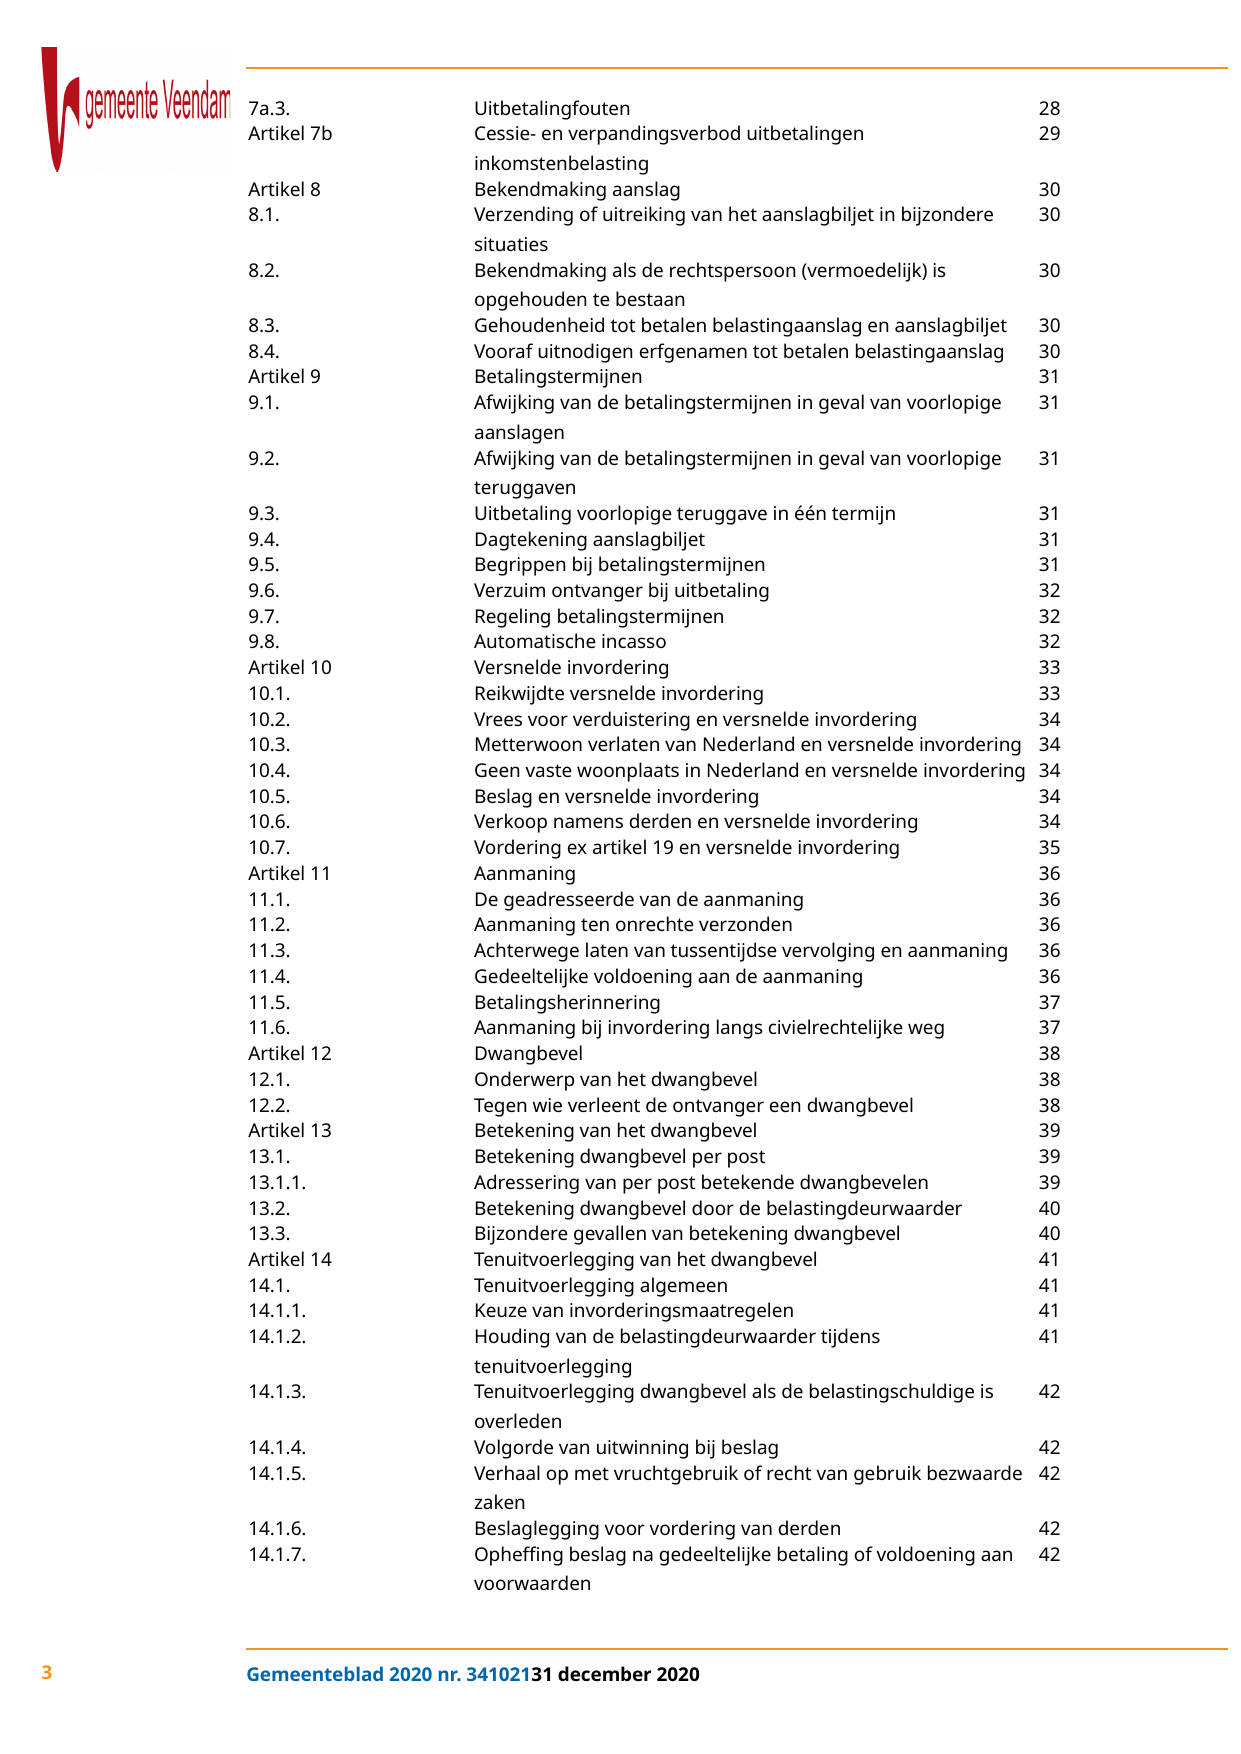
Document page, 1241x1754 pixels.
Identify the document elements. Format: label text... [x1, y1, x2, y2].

table_cell Artikel 8 [248, 176, 474, 202]
table_cell Dwangbevel [474, 1040, 1039, 1066]
table_cell 7a.3. [248, 95, 474, 121]
table_cell 14.1.7. [248, 1541, 474, 1596]
table_cell 11.5. [248, 989, 474, 1014]
table_cell Begrippen bij betalingstermijnen [474, 551, 1039, 577]
table_cell 10.5. [248, 783, 474, 809]
table_cell Volgorde van uitwinning bij beslag [474, 1434, 1039, 1460]
table_cell Reikwijdte versnelde invordering [474, 680, 1039, 706]
table_cell 36 [1039, 938, 1152, 963]
table_cell 34 [1039, 706, 1152, 732]
table_cell 30 [1039, 257, 1152, 312]
table_cell Artikel 7b [248, 121, 474, 176]
table_cell Houding van de belastingdeurwaarder tijdens tenuitvoerlegging [474, 1323, 1039, 1379]
table_cell 31 [1039, 526, 1152, 551]
table_cell 28 [1039, 95, 1152, 121]
table_cell 29 [1039, 121, 1152, 176]
table_cell Achterwege laten van tussentijdse vervolging en aanmaning [474, 938, 1039, 963]
table_cell 41 [1039, 1272, 1152, 1298]
table_cell 32 [1039, 577, 1152, 603]
table_cell Opheffing beslag na gedeeltelijke betaling of voldoening aan voorwaarden [474, 1541, 1039, 1596]
table_cell Betekening dwangbevel door de belastingdeurwaarder [474, 1195, 1039, 1220]
table_cell Verzending of uitreiking van het aanslagbiljet in bijzondere situaties [474, 202, 1039, 257]
table_cell 9.1. [248, 389, 474, 445]
table_cell 42 [1039, 1460, 1152, 1515]
table_cell 11.6. [248, 1015, 474, 1040]
table_cell 42 [1039, 1541, 1152, 1596]
table_cell Beslag en versnelde invordering [474, 783, 1039, 809]
table_cell Beslaglegging voor vordering van derden [474, 1515, 1039, 1541]
table_cell Tenuitvoerlegging dwangbevel als de belastingschuldige is overleden [474, 1379, 1039, 1434]
table_cell 31 [1039, 445, 1152, 500]
table_cell Uitbetalingfouten [474, 95, 1039, 121]
table_cell Artikel 14 [248, 1246, 474, 1272]
table_cell Bekendmaking als de rechtspersoon (vermoedelijk) is opgehouden te bestaan [474, 257, 1039, 312]
table_cell 40 [1039, 1195, 1152, 1220]
table_cell Artikel 9 [248, 364, 474, 389]
table_cell 14.1.3. [248, 1379, 474, 1434]
table_cell 13.1.1. [248, 1169, 474, 1195]
table_cell Gehoudenheid tot betalen belastingaanslag en aanslagbiljet [474, 312, 1039, 338]
table_cell 11.4. [248, 963, 474, 989]
table_cell 8.3. [248, 312, 474, 338]
table_cell 8.2. [248, 257, 474, 312]
table_cell 35 [1039, 835, 1152, 860]
table_cell 9.6. [248, 577, 474, 603]
table_cell Betekening dwangbevel per post [474, 1143, 1039, 1169]
table_cell 9.3. [248, 500, 474, 526]
table_cell 14.1.4. [248, 1434, 474, 1460]
table_cell 37 [1039, 989, 1152, 1014]
table_cell Aanmaning bij invordering langs civielrechtelijke weg [474, 1015, 1039, 1040]
picture [41, 47, 231, 172]
table_cell Tegen wie verleent de ontvanger een dwangbevel [474, 1092, 1039, 1117]
table_cell Verzuim ontvanger bij uitbetaling [474, 577, 1039, 603]
table_cell 8.4. [248, 338, 474, 364]
table_cell 9.4. [248, 526, 474, 551]
table_cell 41 [1039, 1246, 1152, 1272]
table_cell Bekendmaking aanslag [474, 176, 1039, 202]
table_cell 30 [1039, 312, 1152, 338]
table_cell 39 [1039, 1169, 1152, 1195]
table_cell Onderwerp van het dwangbevel [474, 1066, 1039, 1092]
table_cell 40 [1039, 1220, 1152, 1246]
table_cell 31 [1039, 500, 1152, 526]
table_cell Artikel 11 [248, 860, 474, 886]
table_cell 9.2. [248, 445, 474, 500]
table_cell 38 [1039, 1066, 1152, 1092]
table_cell 30 [1039, 202, 1152, 257]
table_cell 10.1. [248, 680, 474, 706]
table_cell 10.7. [248, 835, 474, 860]
table_cell 12.1. [248, 1066, 474, 1092]
table_cell 10.2. [248, 706, 474, 732]
table_cell 31 [1039, 389, 1152, 445]
table_cell 36 [1039, 912, 1152, 937]
table_cell 11.2. [248, 912, 474, 937]
table_cell Afwijking van de betalingstermijnen in geval van voorlopige aanslagen [474, 389, 1039, 445]
table_cell 32 [1039, 629, 1152, 654]
table_cell 14.1.2. [248, 1323, 474, 1379]
table_cell 38 [1039, 1040, 1152, 1066]
table_cell Adressering van per post betekende dwangbevelen [474, 1169, 1039, 1195]
table_cell 10.6. [248, 809, 474, 834]
table_cell 13.2. [248, 1195, 474, 1220]
table_cell 13.1. [248, 1143, 474, 1169]
table_cell Afwijking van de betalingstermijnen in geval van voorlopige teruggaven [474, 445, 1039, 500]
table_cell Vordering ex artikel 19 en versnelde invordering [474, 835, 1039, 860]
table_cell 9.5. [248, 551, 474, 577]
table_cell 42 [1039, 1434, 1152, 1460]
table_cell Betekening van het dwangbevel [474, 1118, 1039, 1143]
table_cell 34 [1039, 757, 1152, 783]
table_cell Verhaal op met vruchtgebruik of recht van gebruik bezwaarde zaken [474, 1460, 1039, 1515]
table_cell 31 [1039, 551, 1152, 577]
table_cell Regeling betalingstermijnen [474, 603, 1039, 629]
table_cell 41 [1039, 1323, 1152, 1379]
table_cell Betalingstermijnen [474, 364, 1039, 389]
table_cell 31 [1039, 364, 1152, 389]
table_cell 33 [1039, 654, 1152, 680]
table_cell Versnelde invordering [474, 654, 1039, 680]
table_cell Geen vaste woonplaats in Nederland en versnelde invordering [474, 757, 1039, 783]
table_cell Artikel 12 [248, 1040, 474, 1066]
table_cell 9.8. [248, 629, 474, 654]
table_cell 34 [1039, 783, 1152, 809]
table_cell Dagtekening aanslagbiljet [474, 526, 1039, 551]
table_cell De geadresseerde van de aanmaning [474, 886, 1039, 912]
table_cell 30 [1039, 176, 1152, 202]
table_cell 30 [1039, 338, 1152, 364]
table_cell 14.1.1. [248, 1298, 474, 1323]
table_cell 34 [1039, 732, 1152, 757]
table_cell 12.2. [248, 1092, 474, 1117]
table_cell 42 [1039, 1379, 1152, 1434]
table_cell 34 [1039, 809, 1152, 834]
table_cell 9.7. [248, 603, 474, 629]
table_cell 11.3. [248, 938, 474, 963]
table_cell 13.3. [248, 1220, 474, 1246]
table_cell 10.3. [248, 732, 474, 757]
table_cell Uitbetaling voorlopige teruggave in één termijn [474, 500, 1039, 526]
table_cell Gedeeltelijke voldoening aan de aanmaning [474, 963, 1039, 989]
table_cell 14.1.5. [248, 1460, 474, 1515]
table_cell Aanmaning ten onrechte verzonden [474, 912, 1039, 937]
table_cell 39 [1039, 1143, 1152, 1169]
table_cell Keuze van invorderingsmaatregelen [474, 1298, 1039, 1323]
table_cell Artikel 13 [248, 1118, 474, 1143]
table_cell 14.1. [248, 1272, 474, 1298]
table_cell 38 [1039, 1092, 1152, 1117]
table_cell Vrees voor verduistering en versnelde invordering [474, 706, 1039, 732]
table_cell Vooraf uitnodigen erfgenamen tot betalen belastingaanslag [474, 338, 1039, 364]
table_cell Cessie- en verpandingsverbod uitbetalingen inkomstenbelasting [474, 121, 1039, 176]
table_cell Tenuitvoerlegging algemeen [474, 1272, 1039, 1298]
table_cell 37 [1039, 1015, 1152, 1040]
table_cell Artikel 10 [248, 654, 474, 680]
table_cell 14.1.6. [248, 1515, 474, 1541]
table_cell Verkoop namens derden en versnelde invordering [474, 809, 1039, 834]
table_cell 41 [1039, 1298, 1152, 1323]
table_cell 11.1. [248, 886, 474, 912]
table_cell 42 [1039, 1515, 1152, 1541]
table_cell Bijzondere gevallen van betekening dwangbevel [474, 1220, 1039, 1246]
table_cell Automatische incasso [474, 629, 1039, 654]
table_cell 36 [1039, 886, 1152, 912]
table_cell 32 [1039, 603, 1152, 629]
table_cell 33 [1039, 680, 1152, 706]
table_cell Tenuitvoerlegging van het dwangbevel [474, 1246, 1039, 1272]
table_cell 36 [1039, 963, 1152, 989]
table_cell Aanmaning [474, 860, 1039, 886]
table_cell 10.4. [248, 757, 474, 783]
table_cell 36 [1039, 860, 1152, 886]
table_cell Metterwoon verlaten van Nederland en versnelde invordering [474, 732, 1039, 757]
table_cell 8.1. [248, 202, 474, 257]
table_cell 39 [1039, 1118, 1152, 1143]
table_cell Betalingsherinnering [474, 989, 1039, 1014]
